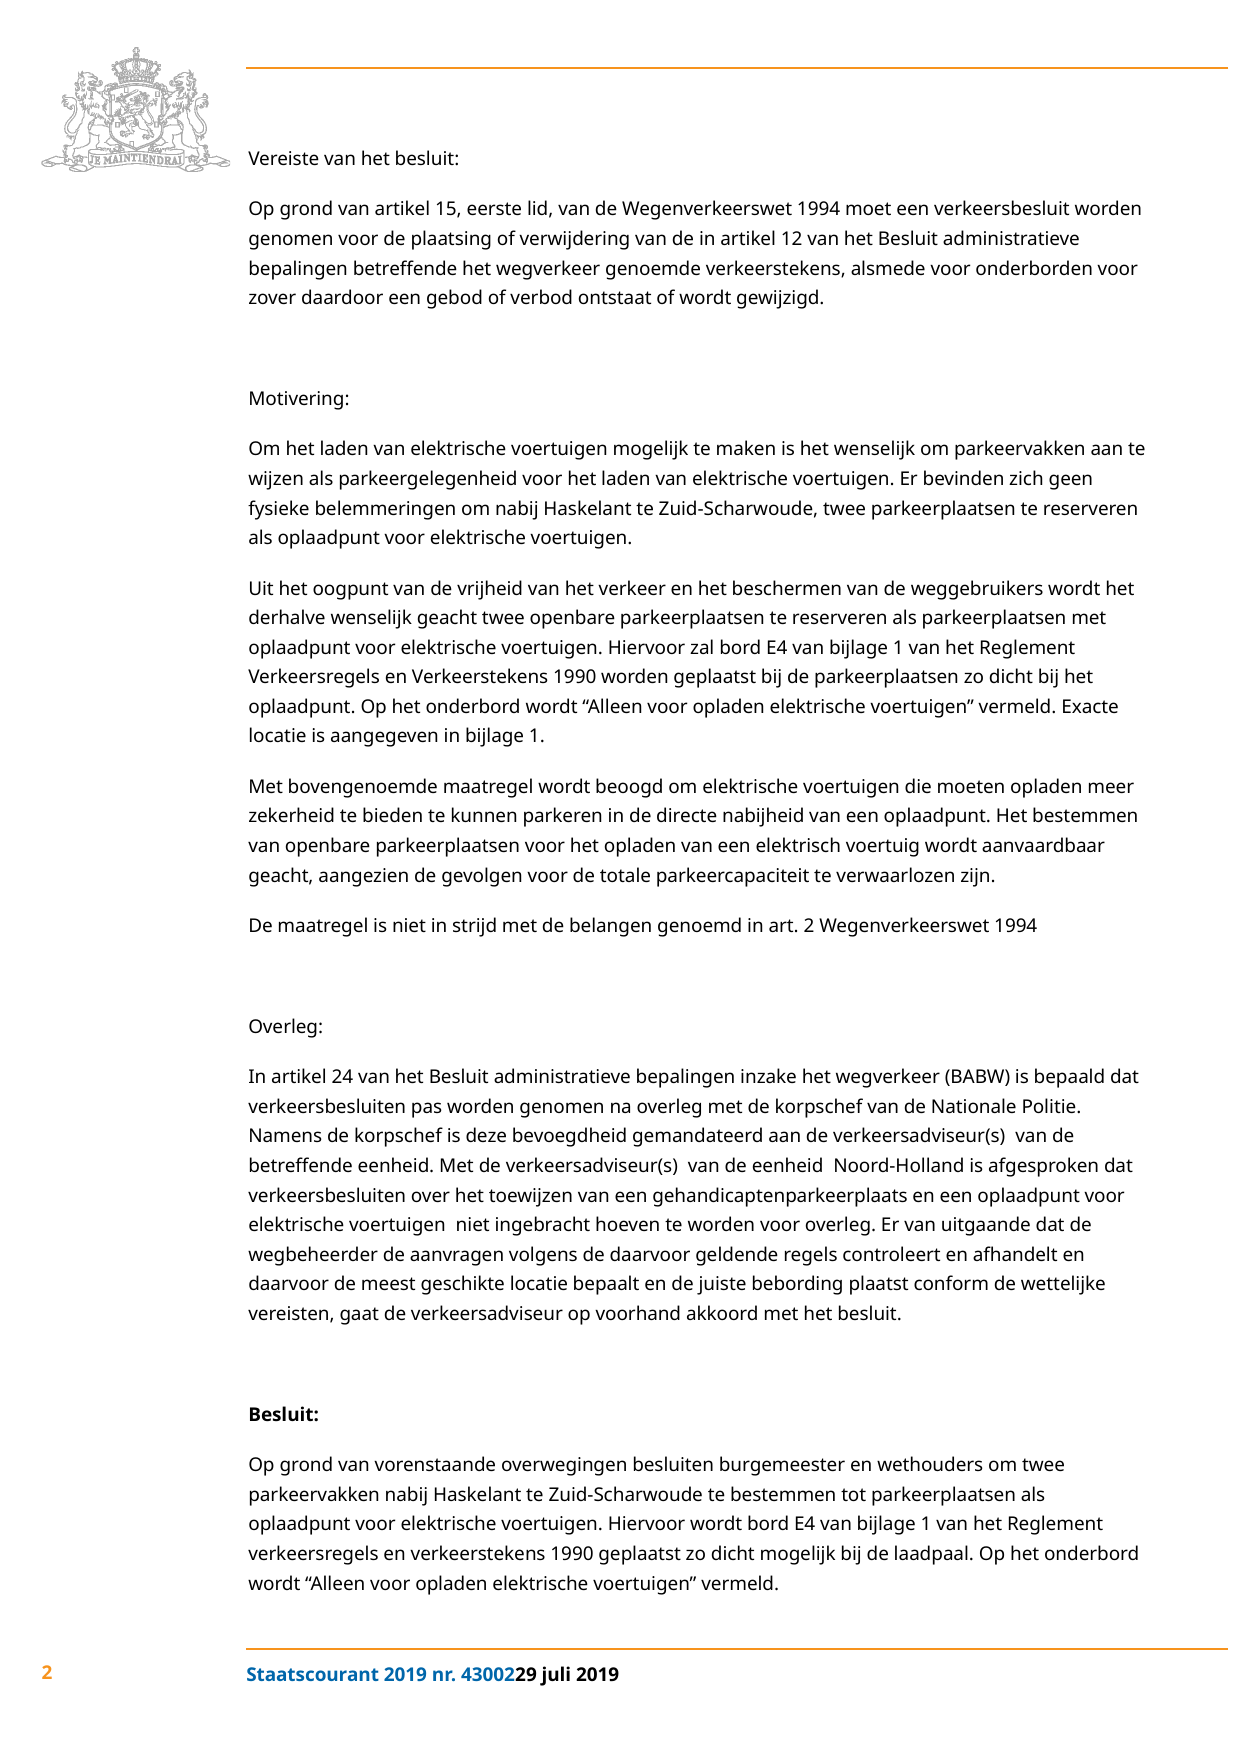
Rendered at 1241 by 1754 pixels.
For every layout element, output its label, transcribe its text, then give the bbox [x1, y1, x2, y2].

text Om het laden van elektrische voertuigen mogelijk te maken is het wenselijk om parkeervakken aan te wijzen als parkeergelegenheid voor het laden van elektrische voertuigen. Er bevinden zich geen fysieke belemmeringen om nabij Haskelant te Zuid-Scharwoude, twee parkeerplaatsen te reserveren als oplaadpunt voor elektrische voertuigen. [248, 436, 1152, 550]
text Met bovengenoemde maatregel wordt beoogd om elektrische voertuigen die moeten opladen meer zekerheid te bieden te kunnen parkeren in de directe nabijheid van een oplaadpunt. Het bestemmen van openbare parkeerplaatsen voor het opladen van een elektrisch voertuig wordt aanvaardbaar geacht, aangezien de gevolgen voor de totale parkeercapaciteit te verwaarlozen zijn. [248, 773, 1152, 888]
picture [41, 47, 231, 172]
text Vereiste van het besluit: [248, 145, 1152, 171]
text Uit het oogpunt van de vrijheid van het verkeer en het beschermen van de weggebruikers wordt het derhalve wenselijk geacht twee openbare parkeerplaatsen te reserveren als parkeerplaatsen met oplaadpunt voor elektrische voertuigen. Hiervoor zal bord E4 van bijlage 1 van het Reglement Verkeersregels en Verkeerstekens 1990 worden geplaatst bij de parkeerplaatsen zo dicht bij het oplaadpunt. Op het onderbord wordt “Alleen voor opladen elektrische voertuigen” vermeld. Exacte locatie is aangegeven in bijlage 1. [248, 575, 1152, 748]
text Besluit: [248, 1401, 1152, 1427]
text De maatregel is niet in strijd met de belangen genoemd in art. 2 Wegenverkeerswet 1994 [248, 912, 1152, 938]
text Overleg: [248, 1013, 1152, 1039]
text Op grond van artikel 15, eerste lid, van de Wegenverkeerswet 1994 moet een verkeersbesluit worden genomen voor de plaatsing of verwijdering van de in artikel 12 van het Besluit administratieve bepalingen betreffende het wegverkeer genoemde verkeerstekens, alsmede voor onderborden voor zover daardoor een gebod of verbod ontstaat of wordt gewijzigd. [248, 196, 1152, 310]
text In artikel 24 van het Besluit administratieve bepalingen inzake het wegverkeer (BABW) is bepaald dat verkeersbesluiten pas worden genomen na overleg met de korpschef van de Nationale Politie. Namens de korpschef is deze bevoegdheid gemandateerd aan de verkeersadviseur(s) van de betreffende eenheid. Met de verkeersadviseur(s) van de eenheid Noord-Holland is afgesproken dat verkeersbesluiten over het toewijzen van een gehandicaptenparkeerplaats en een oplaadpunt voor elektrische voertuigen niet ingebracht hoeven te worden voor overleg. Er van uitgaande dat de wegbeheerder de aanvragen volgens de daarvoor geldende regels controleert en afhandelt en daarvoor de meest geschikte locatie bepaalt en de juiste bebording plaatst conform de wettelijke vereisten, gaat de verkeersadviseur op voorhand akkoord met het besluit. [248, 1063, 1152, 1326]
text Motivering: [248, 385, 1152, 411]
text Op grond van vorenstaande overwegingen besluiten burgemeester en wethouders om twee parkeervakken nabij Haskelant te Zuid-Scharwoude te bestemmen tot parkeerplaatsen als oplaadpunt voor elektrische voertuigen. Hiervoor wordt bord E4 van bijlage 1 van het Reglement verkeersregels en verkeerstekens 1990 geplaatst zo dicht mogelijk bij de laadpaal. Op het onderbord wordt “Alleen voor opladen elektrische voertuigen” vermeld. [248, 1451, 1152, 1596]
